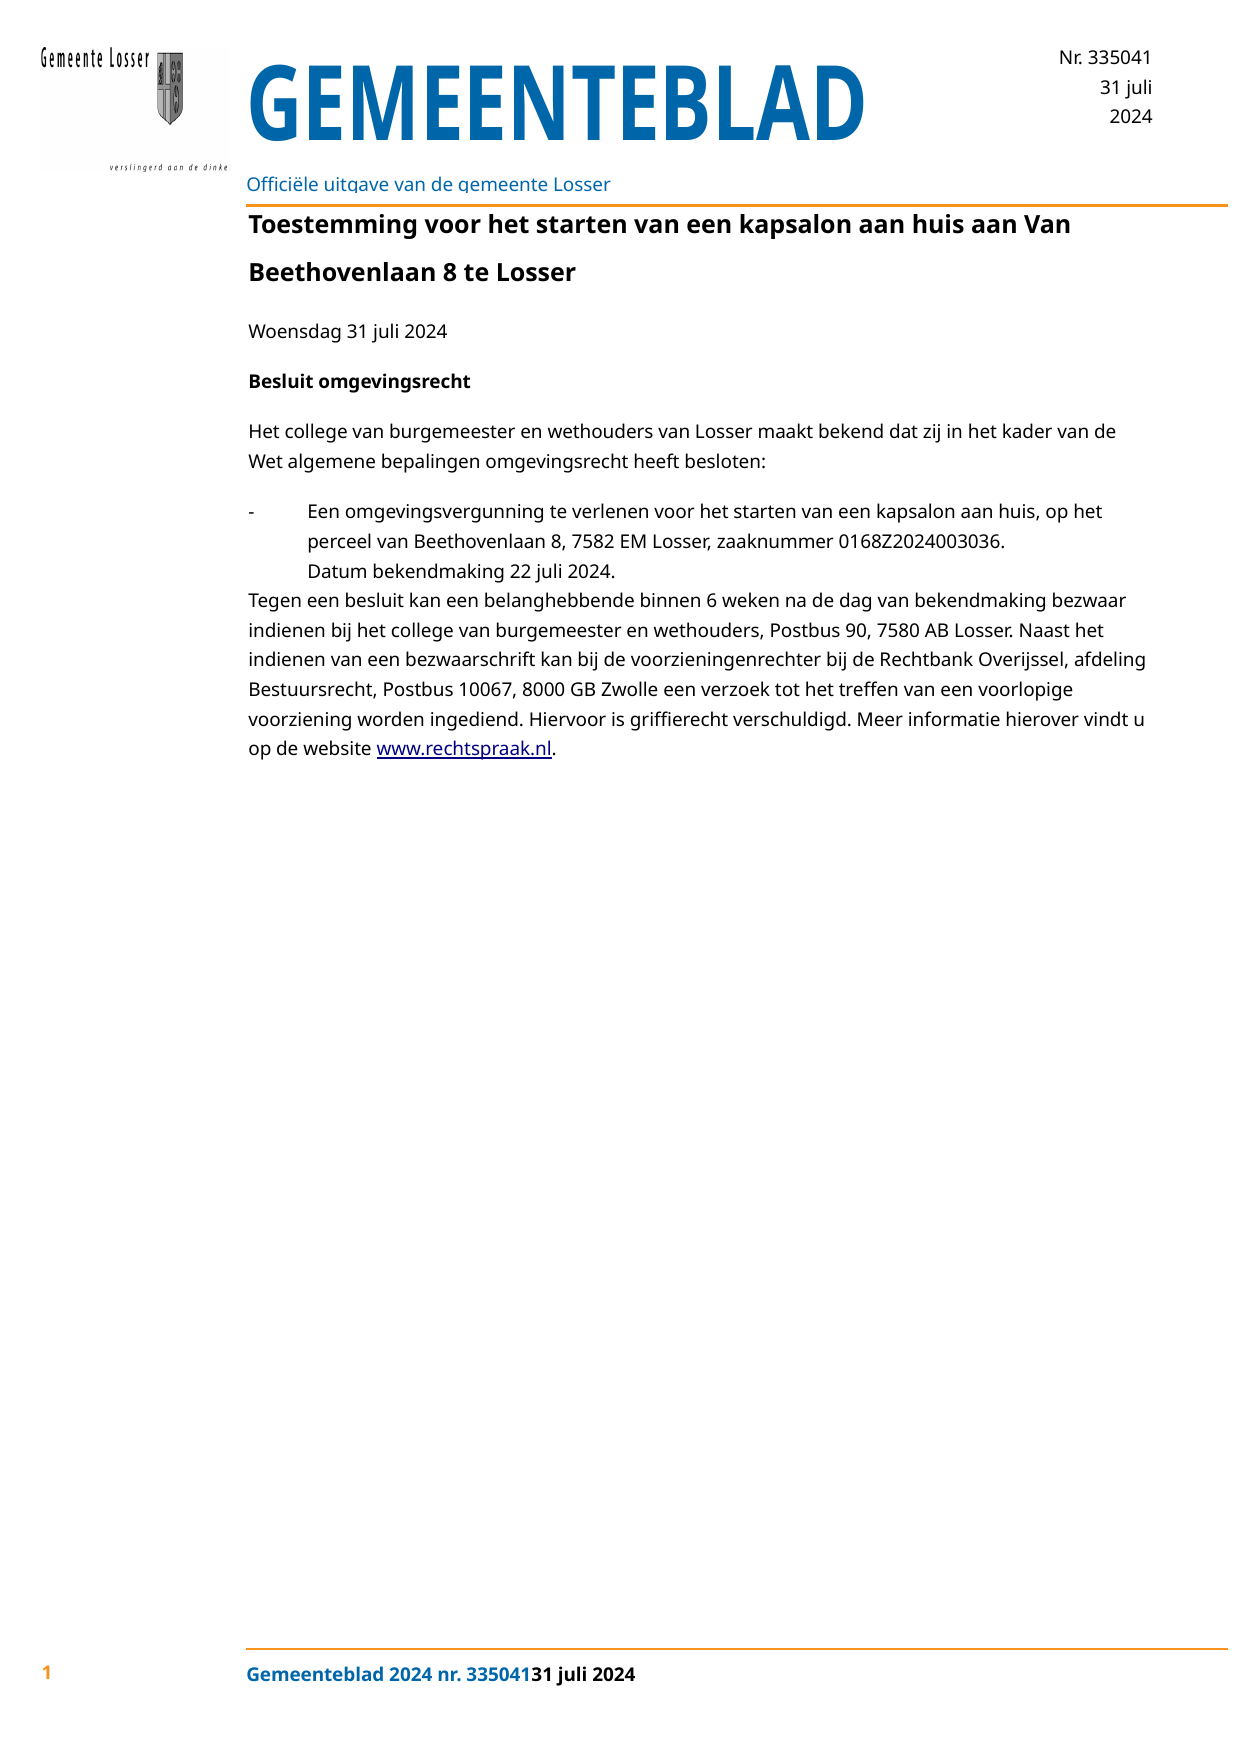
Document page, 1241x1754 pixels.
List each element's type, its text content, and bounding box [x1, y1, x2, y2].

text Tegen een besluit kan een belanghebbende binnen 6 weken na de dag van bekendmaking bezwaar indienen bij het college van burgemeester en wethouders, Postbus 90, 7580 AB Losser. Naast het indienen van een bezwaarschrift kan bij de voorzieningenrechter bij de Rechtbank Overijssel, afdeling Bestuursrecht, Postbus 10067, 8000 GB Zwolle een verzoek tot het treffen van een voorlopige voorziening worden ingediend. Hiervoor is griffierecht verschuldigd. Meer informatie hierover vindt u op de website www.rechtspraak.nl. [248, 587, 1152, 761]
list Datum bekendmaking 22 juli 2024. [248, 558, 1152, 584]
text Besluit omgevingsrecht [248, 368, 1152, 394]
text Toestemming voor het starten van een kapsalon aan huis aan Van Beethovenlaan 8 te Losser [248, 207, 1152, 288]
text Woensdag 31 juli 2024 [248, 318, 1152, 344]
list Een omgevingsvergunning te verlenen voor het starten van een kapsalon aan huis, op het perceel van Beethovenlaan 8, 7582 EM Losser, zaaknummer 0168Z2024003036. [248, 499, 1152, 554]
text Het college van burgemeester en wethouders van Losser maakt bekend dat zij in het kader van de Wet algemene bepalingen omgevingsrecht heeft besloten: [248, 419, 1152, 474]
picture [41, 47, 231, 172]
